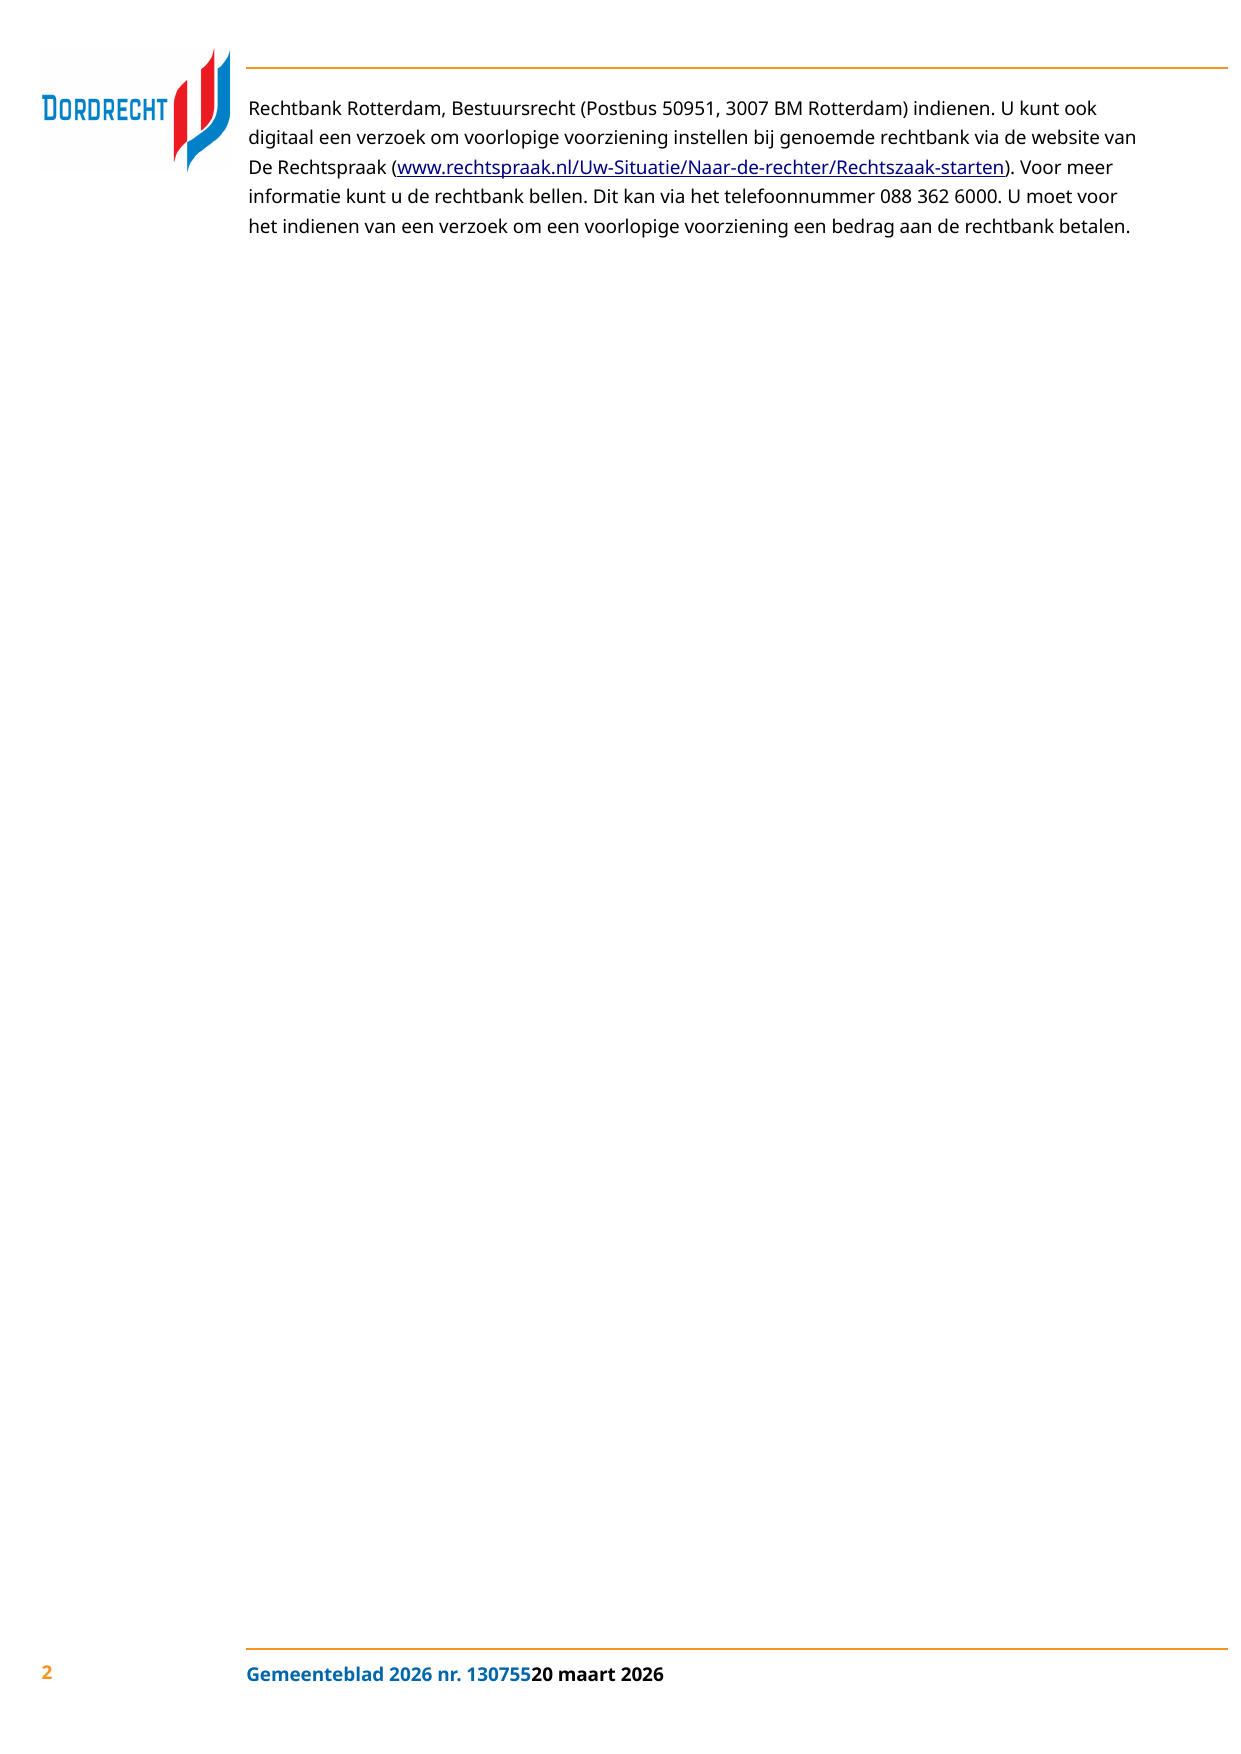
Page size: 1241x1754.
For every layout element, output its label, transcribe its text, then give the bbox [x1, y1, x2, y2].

picture [41, 47, 231, 172]
text Rechtbank Rotterdam, Bestuursrecht (Postbus 50951, 3007 BM Rotterdam) indienen. U kunt ook digitaal een verzoek om voorlopige voorziening instellen bij genoemde rechtbank via de website van De Rechtspraak (www.rechtspraak.nl/Uw-Situatie/Naar-de-rechter/Rechtszaak-starten). Voor meer informatie kunt u de rechtbank bellen. Dit kan via het telefoonnummer 088 362 6000. U moet voor het indienen van een verzoek om een voorlopige voorziening een bedrag aan de rechtbank betalen. [248, 95, 1152, 239]
